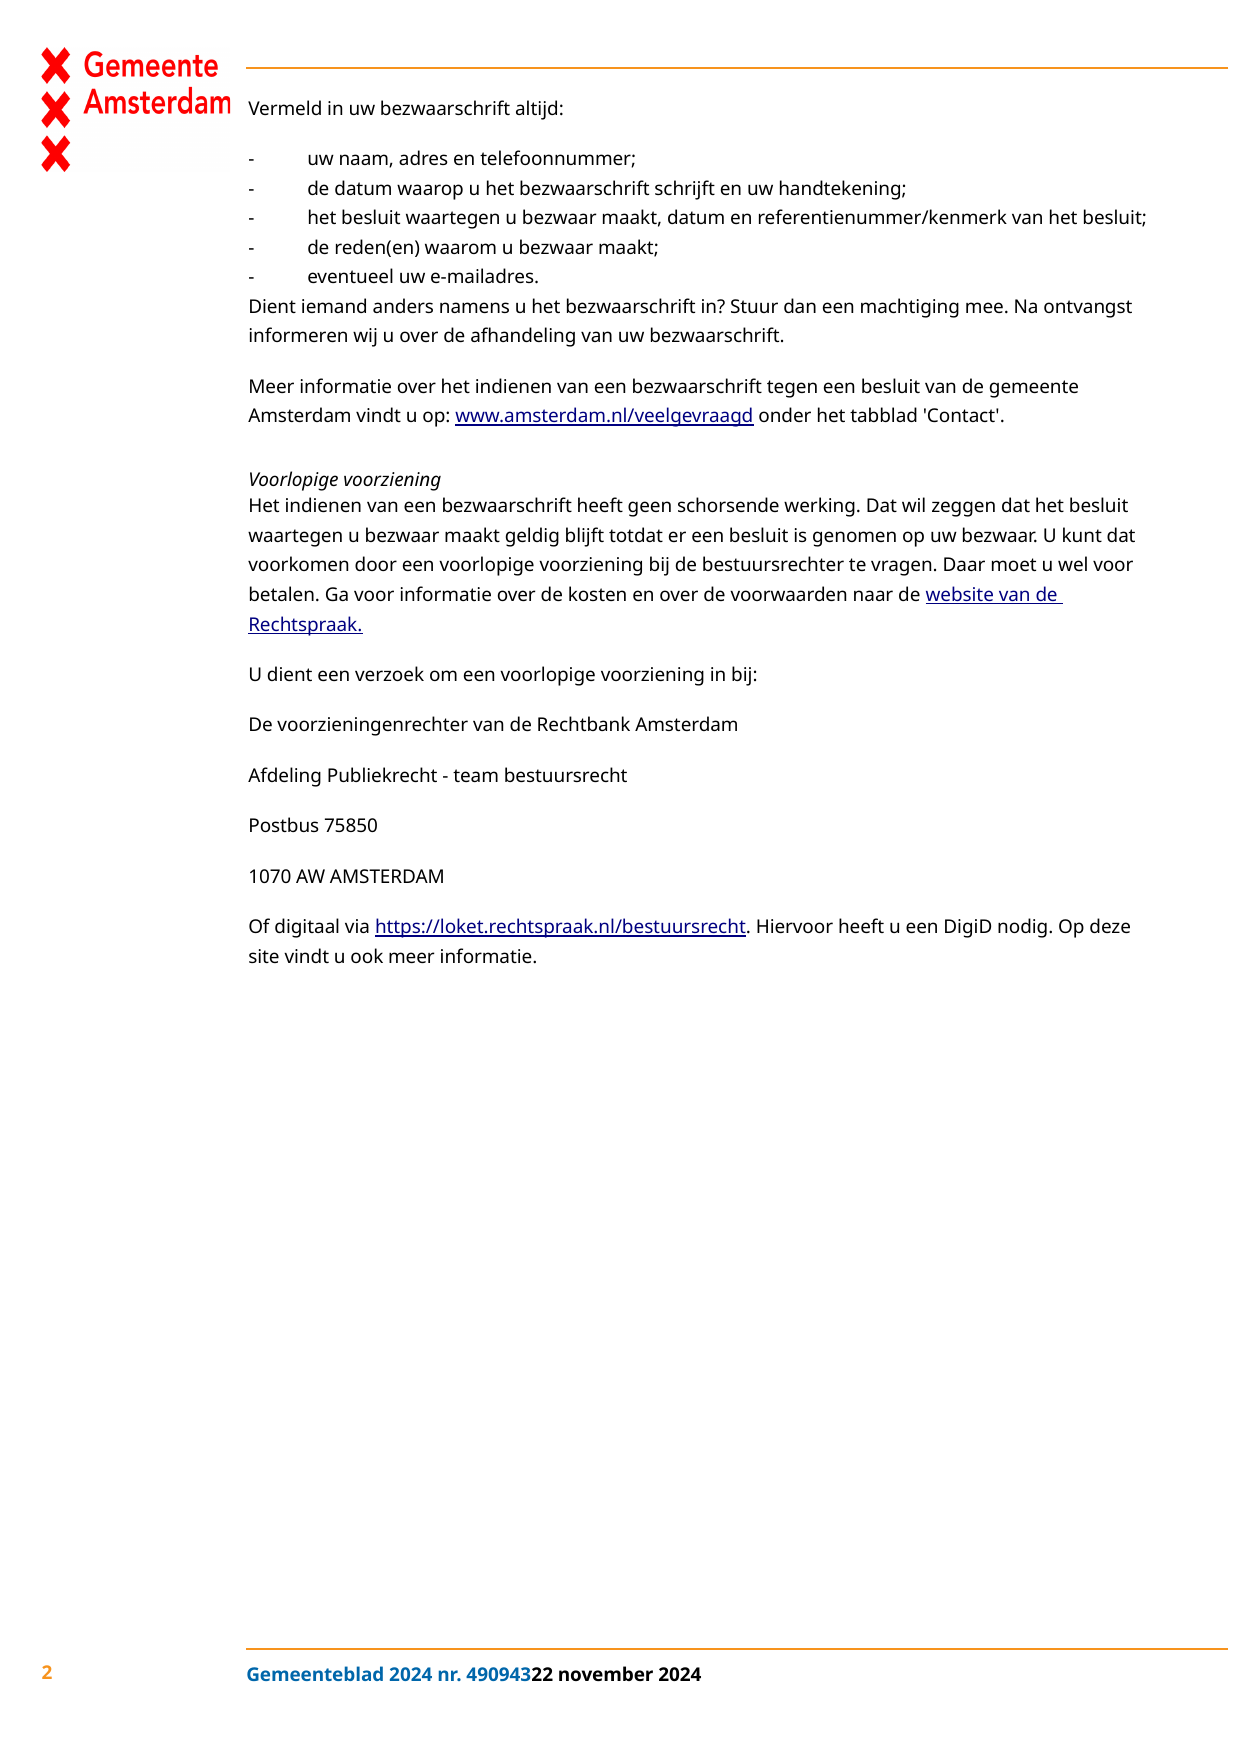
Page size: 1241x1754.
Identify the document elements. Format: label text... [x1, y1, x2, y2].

text Dient iemand anders namens u het bezwaarschrift in? Stuur dan een machtiging mee. Na ontvangst informeren wij u over de afhandeling van uw bezwaarschrift. [248, 293, 1152, 348]
list het besluit waartegen u bezwaar maakt, datum en referentienummer/kenmerk van het besluit; [248, 204, 1152, 230]
list eventueel uw e-mailadres. [248, 263, 1152, 289]
text U dient een verzoek om een voorlopige voorziening in bij: [248, 661, 1152, 687]
text Vermeld in uw bezwaarschrift altijd: [248, 95, 1152, 121]
text Meer informatie over het indienen van een bezwaarschrift tegen een besluit van de gemeente Amsterdam vindt u op: www.amsterdam.nl/veelgevraagd onder het tabblad 'Contact'. [248, 373, 1152, 428]
text Het indienen van een bezwaarschrift heeft geen schorsende werking. Dat wil zeggen dat het besluit waartegen u bezwaar maakt geldig blijft totdat er een besluit is genomen op uw bezwaar. U kunt dat voorkomen door een voorlopige voorziening bij de bestuursrechter te vragen. Daar moet u wel voor betalen. Ga voor informatie over de kosten en over de voorwaarden naar de website van de Rechtspraak. [248, 492, 1152, 636]
text 1070 AW AMSTERDAM [248, 863, 1152, 888]
text Voorlopige voorziening [248, 467, 1152, 492]
picture [41, 47, 231, 172]
text Of digitaal via https://loket.rechtspraak.nl/bestuursrecht. Hiervoor heeft u een DigiD nodig. Op deze site vindt u ook meer informatie. [248, 913, 1152, 968]
text De voorzieningenrechter van de Rechtbank Amsterdam [248, 712, 1152, 737]
list de datum waarop u het bezwaarschrift schrijft en uw handtekening; [248, 175, 1152, 201]
text Postbus 75850 [248, 812, 1152, 838]
list de reden(en) waarom u bezwaar maakt; [248, 234, 1152, 260]
list uw naam, adres en telefoonnummer; [248, 145, 1152, 171]
text Afdeling Publiekrecht - team bestuursrecht [248, 762, 1152, 788]
